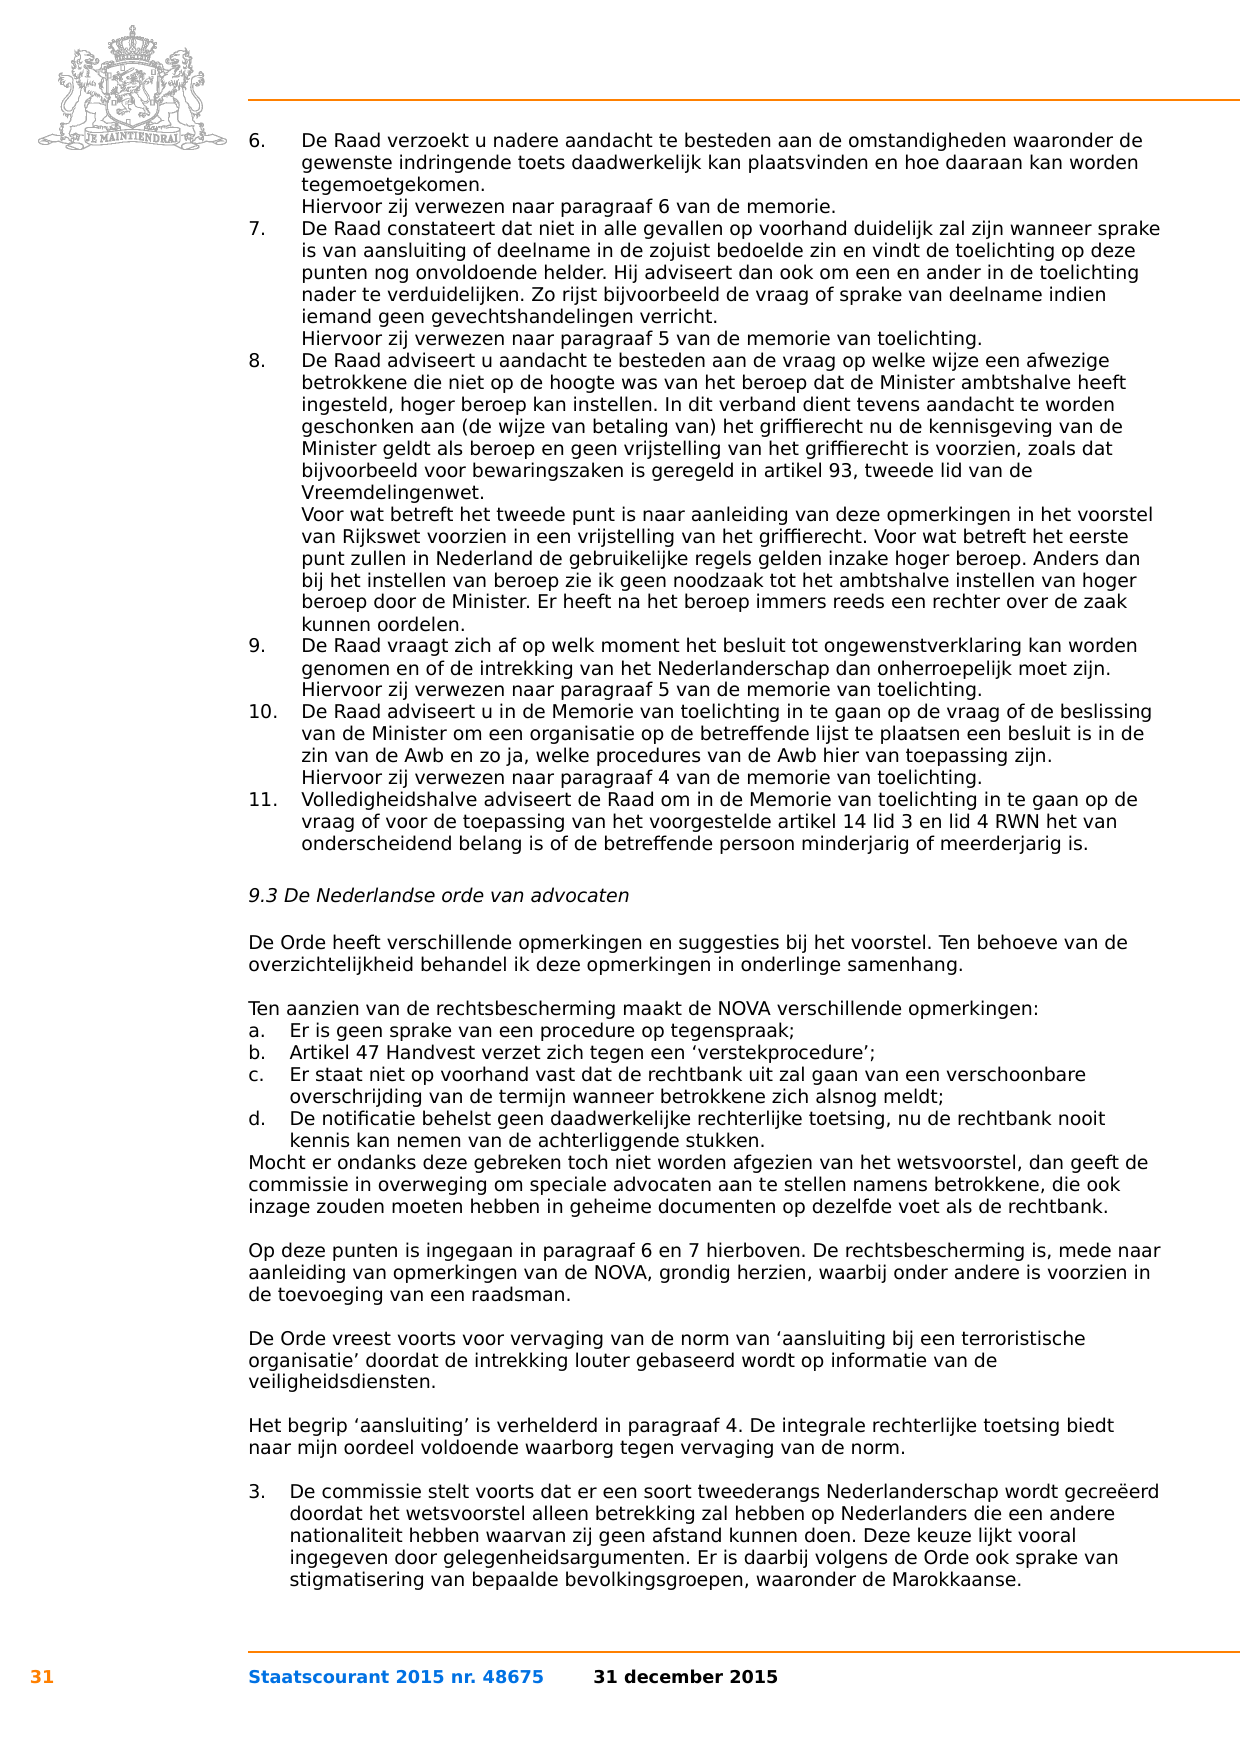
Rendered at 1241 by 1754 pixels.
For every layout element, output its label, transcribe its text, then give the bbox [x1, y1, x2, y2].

text Voor wat betreft het tweede punt is naar aanleiding van deze opmerkingen in het voorstel van Rijkswet voorzien in een vrijstelling van het griffierecht. Voor wat betreft het eerste punt zullen in Nederland de gebruikelijke regels gelden inzake hoger beroep. Anders dan bij het instellen van beroep zie ik geen noodzaak tot het ambtshalve instellen van hoger beroep door de Minister. Er heeft na het beroep immers reeds een rechter over de zaak kunnen oordelen. [301, 503, 1163, 635]
text 10. De Raad adviseert u in de Memorie van toelichting in te gaan op de vraag of de beslissing van de Minister om een organisatie op de betreffende lijst te plaatsen een besluit is in de zin van de Awb en zo ja, welke procedures van de Awb hier van toepassing zijn. [248, 701, 1163, 767]
text De Orde heeft verschillende opmerkingen en suggesties bij het voorstel. Ten behoeve van de overzichtelijkheid behandel ik deze opmerkingen in onderlinge samenhang. [248, 932, 1163, 976]
text 6. De Raad verzoekt u nadere aandacht te besteden aan de omstandigheden waaronder de gewenste indringende toets daadwerkelijk kan plaatsvinden en hoe daaraan kan worden tegemoetgekomen. [248, 130, 1163, 196]
text Hiervoor zij verwezen naar paragraaf 5 van de memorie van toelichting. [301, 679, 1163, 701]
text c. Er staat niet op voorhand vast dat de rechtbank uit zal gaan van een verschoonbare overschrijding van de termijn wanneer betrokkene zich alsnog meldt; [248, 1064, 1163, 1108]
text 8. De Raad adviseert u aandacht te besteden aan de vraag op welke wijze een afwezige betrokkene die niet op de hoogte was van het beroep dat de Minister ambtshalve heeft ingesteld, hoger beroep kan instellen. In dit verband dient tevens aandacht te worden geschonken aan (de wijze van betaling van) het griffierecht nu de kennisgeving van de Minister geldt als beroep en geen vrijstelling van het griffierecht is voorzien, zoals dat bijvoorbeeld voor bewaringszaken is geregeld in artikel 93, tweede lid van de Vreemdelingenwet. [248, 350, 1163, 503]
text d. De notificatie behelst geen daadwerkelijke rechterlijke toetsing, nu de rechtbank nooit kennis kan nemen van de achterliggende stukken. [248, 1108, 1163, 1152]
text b. Artikel 47 Handvest verzet zich tegen een ‘verstekprocedure’; [248, 1042, 1163, 1064]
text Ten aanzien van de rechtsbescherming maakt de NOVA verschillende opmerkingen: [248, 998, 1163, 1020]
text a. Er is geen sprake van een procedure op tegenspraak; [248, 1020, 1163, 1042]
text 3. De commissie stelt voorts dat er een soort tweederangs Nederlanderschap wordt gecreëerd doordat het wetsvoorstel alleen betrekking zal hebben op Nederlanders die een andere nationaliteit hebben waarvan zij geen afstand kunnen doen. Deze keuze lijkt vooral ingegeven door gelegenheidsargumenten. Er is daarbij volgens de Orde ook sprake van stigmatisering van bepaalde bevolkingsgroepen, waaronder de Marokkaanse. [248, 1481, 1163, 1591]
text 11. Volledigheidshalve adviseert de Raad om in de Memorie van toelichting in te gaan op de vraag of voor de toepassing van het voorgestelde artikel 14 lid 3 en lid 4 RWN het van onderscheidend belang is of de betreffende persoon minderjarig of meerderjarig is. [248, 789, 1163, 855]
text 9. De Raad vraagt zich af op welk moment het besluit tot ongewenstverklaring kan worden genomen en of de intrekking van het Nederlanderschap dan onherroepelijk moet zijn. [248, 635, 1163, 679]
subtitle 9.3 De Nederlandse orde van advocaten [248, 885, 1163, 907]
text Hiervoor zij verwezen naar paragraaf 6 van de memorie. [301, 196, 1163, 218]
text Hiervoor zij verwezen naar paragraaf 4 van de memorie van toelichting. [301, 767, 1163, 789]
text Het begrip ‘aansluiting’ is verhelderd in paragraaf 4. De integrale rechterlijke toetsing biedt naar mijn oordeel voldoende waarborg tegen vervaging van de norm. [248, 1415, 1163, 1459]
text Op deze punten is ingegaan in paragraaf 6 en 7 hierboven. De rechtsbescherming is, mede naar aanleiding van opmerkingen van de NOVA, grondig herzien, waarbij onder andere is voorzien in de toevoeging van een raadsman. [248, 1240, 1163, 1306]
text 7. De Raad constateert dat niet in alle gevallen op voorhand duidelijk zal zijn wanneer sprake is van aansluiting of deelname in de zojuist bedoelde zin en vindt de toelichting op deze punten nog onvoldoende helder. Hij adviseert dan ook om een en ander in de toelichting nader te verduidelijken. Zo rijst bijvoorbeeld de vraag of sprake van deelname indien iemand geen gevechtshandelingen verricht. [248, 218, 1163, 328]
text Hiervoor zij verwezen naar paragraaf 5 van de memorie van toelichting. [301, 328, 1163, 350]
picture [38, 25, 227, 150]
text Mocht er ondanks deze gebreken toch niet worden afgezien van het wetsvoorstel, dan geeft de commissie in overweging om speciale advocaten aan te stellen namens betrokkene, die ook inzage zouden moeten hebben in geheime documenten op dezelfde voet als de rechtbank. [248, 1152, 1163, 1218]
text De Orde vreest voorts voor vervaging van de norm van ‘aansluiting bij een terroristische organisatie’ doordat de intrekking louter gebaseerd wordt op informatie van de veiligheidsdiensten. [248, 1327, 1163, 1393]
